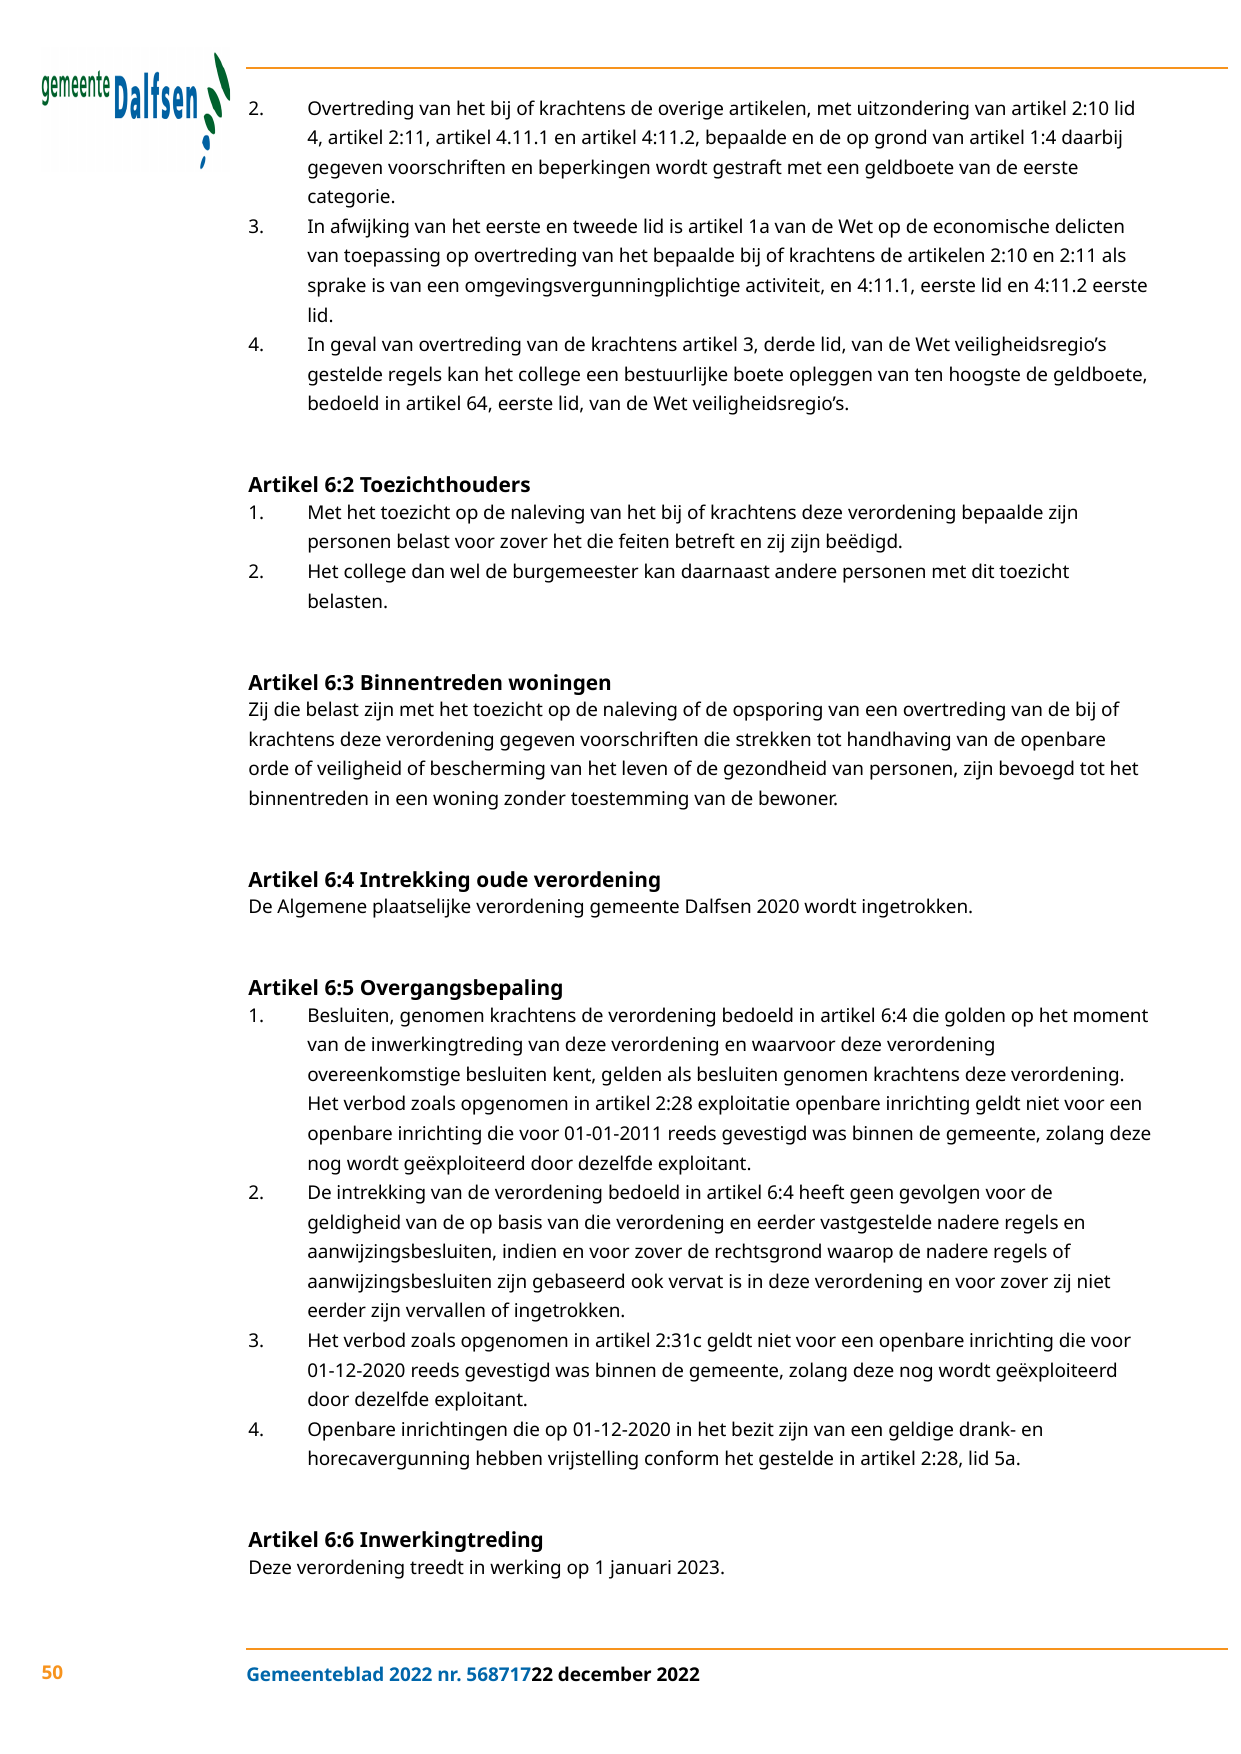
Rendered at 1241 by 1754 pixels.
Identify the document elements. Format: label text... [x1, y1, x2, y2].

list Met het toezicht op de naleving van het bij of krachtens deze verordening bepaalde zijn personen belast voor zover het die feiten betreft en zij zijn beëdigd. [248, 499, 1152, 554]
list In geval van overtreding van de krachtens artikel 3, derde lid, van de Wet veiligheidsregio’s gestelde regels kan het college een bestuurlijke boete opleggen van ten hoogste de geldboete, bedoeld in artikel 64, eerste lid, van de Wet veiligheidsregio’s. [248, 331, 1152, 416]
picture [41, 47, 231, 172]
list Besluiten, genomen krachtens de verordening bedoeld in artikel 6:4 die golden op het moment van de inwerkingtreding van deze verordening en waarvoor deze verordening overeenkomstige besluiten kent, gelden als besluiten genomen krachtens deze verordening. Het verbod zoals opgenomen in artikel 2:28 exploitatie openbare inrichting geldt niet voor een openbare inrichting die voor 01-01-2011 reeds gevestigd was binnen de gemeente, zolang deze nog wordt geëxploiteerd door dezelfde exploitant. [248, 1002, 1152, 1176]
list In afwijking van het eerste en tweede lid is artikel 1a van de Wet op de economische delicten van toepassing op overtreding van het bepaalde bij of krachtens de artikelen 2:10 en 2:11 als sprake is van een omgevingsvergunningplichtige activiteit, en 4:11.1, eerste lid en 4:11.2 eerste lid. [248, 213, 1152, 328]
list De intrekking van de verordening bedoeld in artikel 6:4 heeft geen gevolgen voor de geldigheid van de op basis van die verordening en eerder vastgestelde nadere regels en aanwijzingsbesluiten, indien en voor zover de rechtsgrond waarop de nadere regels of aanwijzingsbesluiten zijn gebaseerd ook vervat is in deze verordening en voor zover zij niet eerder zijn vervallen of ingetrokken. [248, 1179, 1152, 1323]
list Het college dan wel de burgemeester kan daarnaast andere personen met dit toezicht belasten. [248, 558, 1152, 613]
text Artikel 6:6 Inwerkingtreding [248, 1526, 1152, 1554]
text Artikel 6:4 Intrekking oude verordening [248, 865, 1152, 893]
list Overtreding van het bij of krachtens de overige artikelen, met uitzondering van artikel 2:10 lid 4, artikel 2:11, artikel 4.11.1 en artikel 4:11.2, bepaalde en de op grond van artikel 1:4 daarbij gegeven voorschriften en beperkingen wordt gestraft met een geldboete van de eerste categorie. [248, 95, 1152, 209]
list Openbare inrichtingen die op 01-12-2020 in het bezit zijn van een geldige drank- en horecavergunning hebben vrijstelling conform het gestelde in artikel 2:28, lid 5a. [248, 1416, 1152, 1471]
text Deze verordening treedt in werking op 1 januari 2023. [248, 1554, 1152, 1580]
text De Algemene plaatselijke verordening gemeente Dalfsen 2020 wordt ingetrokken. [248, 893, 1152, 919]
text Zij die belast zijn met het toezicht op de naleving of de opsporing van een overtreding van de bij of krachtens deze verordening gegeven voorschriften die strekken tot handhaving van de openbare orde of veiligheid of bescherming van het leven of de gezondheid van personen, zijn bevoegd tot het binnentreden in een woning zonder toestemming van de bewoner. [248, 696, 1152, 811]
list Het verbod zoals opgenomen in artikel 2:31c geldt niet voor een openbare inrichting die voor 01-12-2020 reeds gevestigd was binnen de gemeente, zolang deze nog wordt geëxploiteerd door dezelfde exploitant. [248, 1327, 1152, 1412]
text Artikel 6:2 Toezichthouders [248, 471, 1152, 499]
text Artikel 6:5 Overgangsbepaling [248, 973, 1152, 1002]
text Artikel 6:3 Binnentreden woningen [248, 668, 1152, 696]
